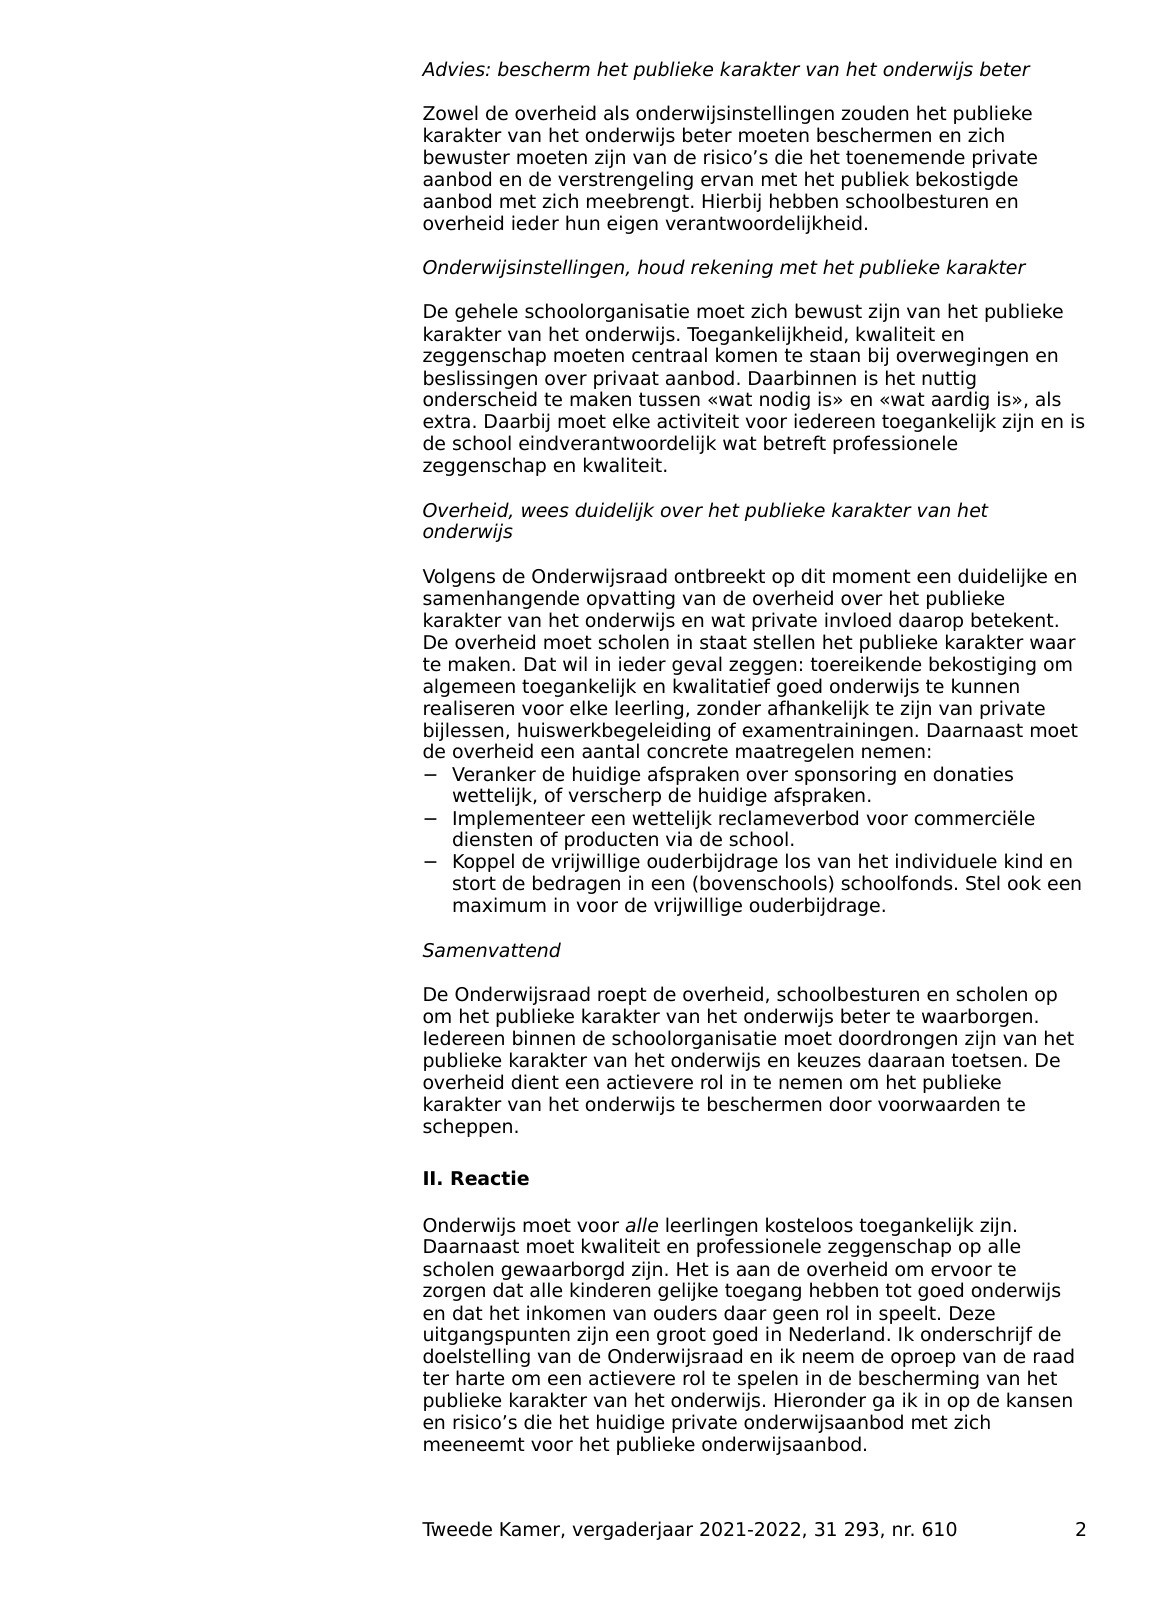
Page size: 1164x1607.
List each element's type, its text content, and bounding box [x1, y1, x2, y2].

text De gehele schoolorganisatie moet zich bewust zijn van het publieke karakter van het onderwijs. Toegankelijkheid, kwaliteit en zeggenschap moeten centraal komen te staan bij overwegingen en beslissingen over privaat aanbod. Daarbinnen is het nuttig onderscheid te maken tussen «wat nodig is» en «wat aardig is», als extra. Daarbij moet elke activiteit voor iedereen toegankelijk zijn en is de school eindverantwoordelijk wat betreft professionele zeggenschap en kwaliteit. [422, 301, 1087, 477]
subtitle Samenvattend [422, 939, 1087, 961]
text − Implementeer een wettelijk reclameverbod voor commerciële diensten of producten via de school. [422, 807, 1087, 851]
text Volgens de Onderwijsraad ontbreekt op dit moment een duidelijke en samenhangende opvatting van de overheid over het publieke karakter van het onderwijs en wat private invloed daarop betekent. De overheid moet scholen in staat stellen het publieke karakter waar te maken. Dat wil in ieder geval zeggen: toereikende bekostiging om algemeen toegankelijk en kwalitatief goed onderwijs te kunnen realiseren voor elke leerling, zonder afhankelijk te zijn van private bijlessen, huiswerkbegeleiding of examentrainingen. Daarnaast moet de overheid een aantal concrete maatregelen nemen: [422, 566, 1087, 763]
subtitle II. Reactie [422, 1167, 1087, 1189]
text − Veranker de huidige afspraken over sponsoring en donaties wettelijk, of verscherp de huidige afspraken. [422, 763, 1087, 807]
subtitle Onderwijsinstellingen, houd rekening met het publieke karakter [422, 257, 1087, 279]
text Zowel de overheid als onderwijsinstellingen zouden het publieke karakter van het onderwijs beter moeten beschermen en zich bewuster moeten zijn van de risico’s die het toenemende private aanbod en de verstrengeling ervan met het publiek bekostigde aanbod met zich meebrengt. Hierbij hebben schoolbesturen en overheid ieder hun eigen verantwoordelijkheid. [422, 103, 1087, 235]
text − Koppel de vrijwillige ouderbijdrage los van het individuele kind en stort de bedragen in een (bovenschools) schoolfonds. Stel ook een maximum in voor de vrijwillige ouderbijdrage. [422, 851, 1087, 917]
subtitle Advies: bescherm het publieke karakter van het onderwijs beter [422, 59, 1087, 81]
text De Onderwijsraad roept de overheid, schoolbesturen en scholen op om het publieke karakter van het onderwijs beter te waarborgen. Iedereen binnen de schoolorganisatie moet doordrongen zijn van het publieke karakter van het onderwijs en keuzes daaraan toetsen. De overheid dient een actievere rol in te nemen om het publieke karakter van het onderwijs te beschermen door voorwaarden te scheppen. [422, 984, 1087, 1137]
text Onderwijs moet voor alle leerlingen kosteloos toegankelijk zijn. Daarnaast moet kwaliteit en professionele zeggenschap op alle scholen gewaarborgd zijn. Het is aan de overheid om ervoor te zorgen dat alle kinderen gelijke toegang hebben tot goed onderwijs en dat het inkomen van ouders daar geen rol in speelt. Deze uitgangspunten zijn een groot goed in Nederland. Ik onderschrijf de doelstelling van de Onderwijsraad en ik neem de oproep van de raad ter harte om een actievere rol te spelen in de bescherming van het publieke karakter van het onderwijs. Hieronder ga ik in op de kansen en risico’s die het huidige private onderwijsaanbod met zich meeneemt voor het publieke onderwijsaanbod. [422, 1214, 1087, 1456]
subtitle Overheid, wees duidelijk over het publieke karakter van het onderwijs [422, 499, 1087, 543]
